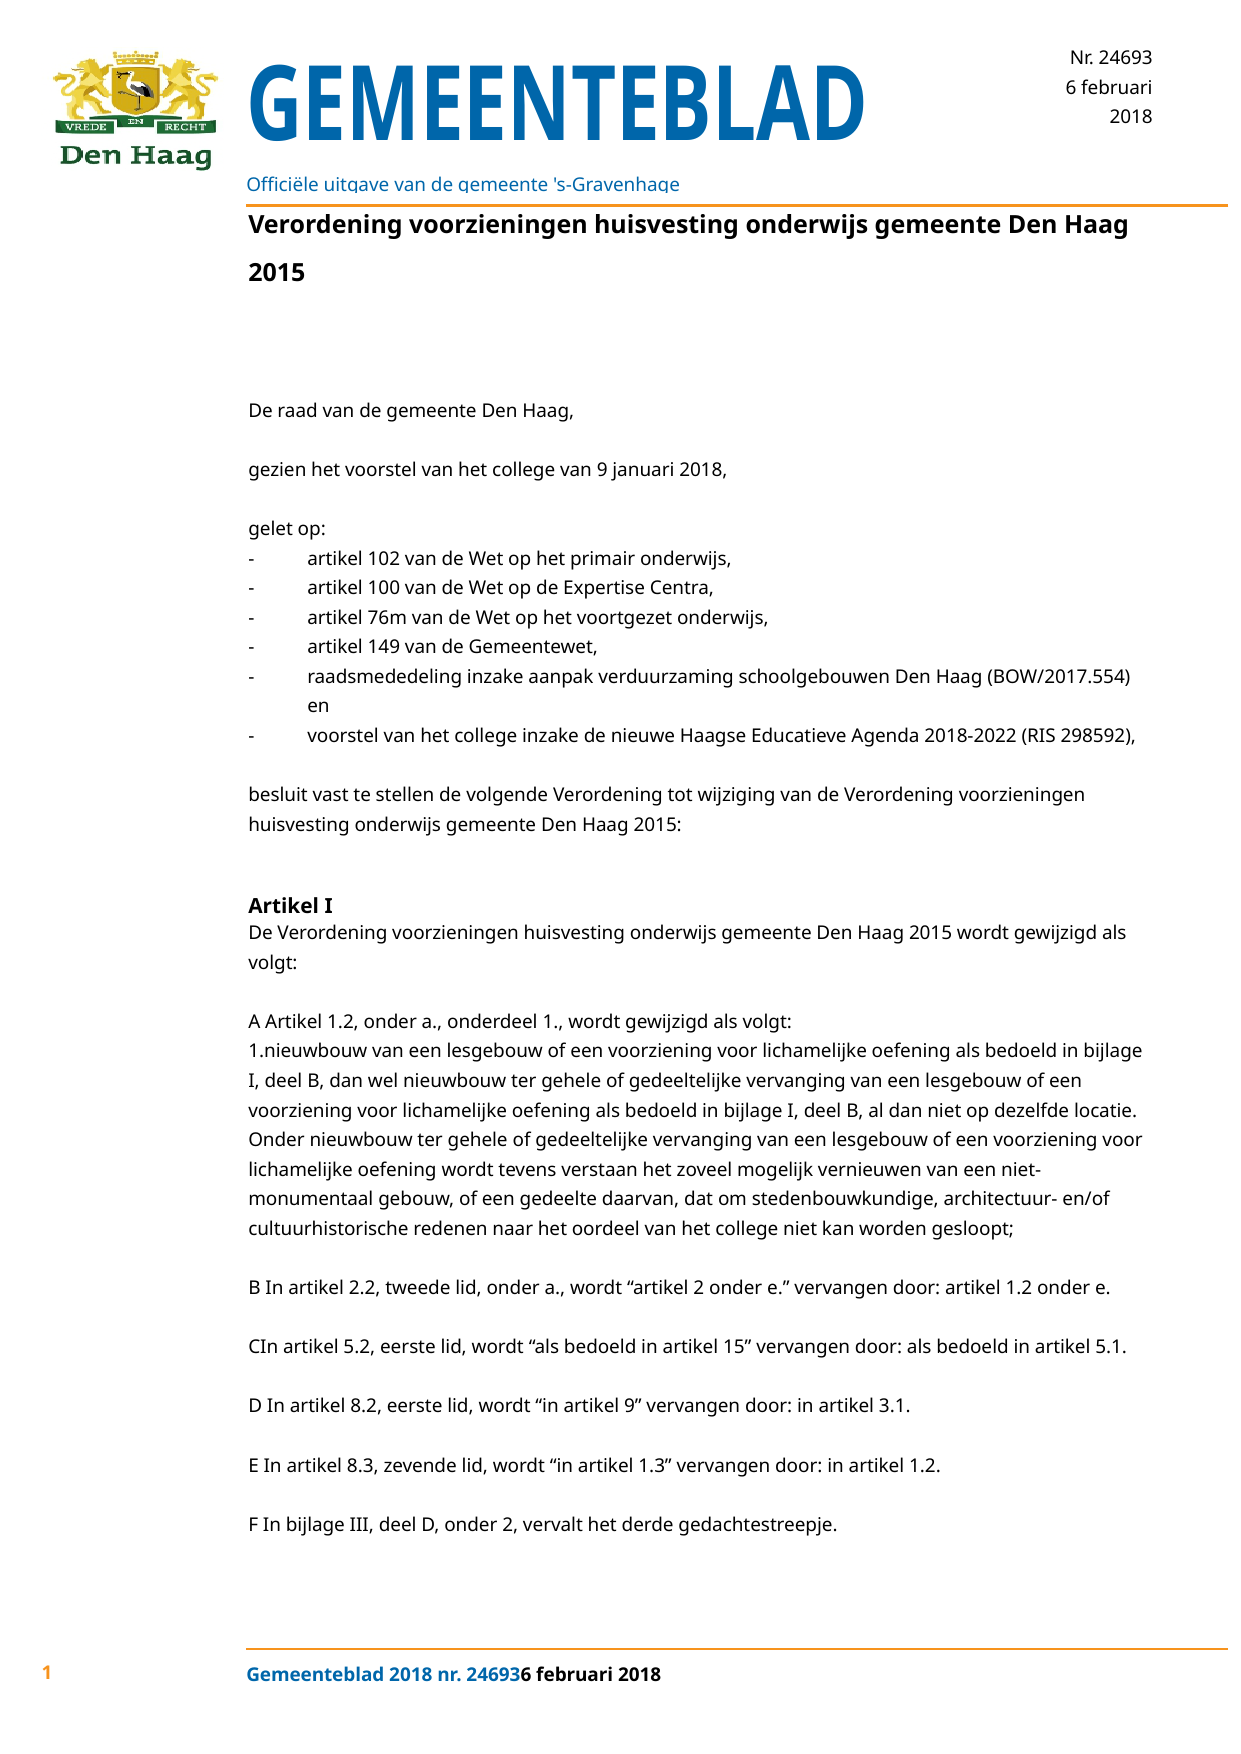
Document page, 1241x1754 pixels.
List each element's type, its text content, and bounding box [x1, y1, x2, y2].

text Verordening voorzieningen huisvesting onderwijs gemeente Den Haag 2015 [248, 207, 1152, 288]
list artikel 149 van de Gemeentewet, [248, 633, 1152, 659]
list voorstel van het college inzake de nieuwe Haagse Educatieve Agenda 2018-2022 (RIS 298592), [248, 722, 1152, 748]
text E In artikel 8.3, zevende lid, wordt “in artikel 1.3” vervangen door: in artikel 1.2. [248, 1452, 1152, 1478]
text D In artikel 8.2, eerste lid, wordt “in artikel 9” vervangen door: in artikel 3.1. [248, 1393, 1152, 1418]
text B In artikel 2.2, tweede lid, onder a., wordt “artikel 2 onder e.” vervangen door: artikel 1.2 onder e. [248, 1274, 1152, 1300]
text De Verordening voorzieningen huisvesting onderwijs gemeente Den Haag 2015 wordt gewijzigd als volgt: [248, 919, 1152, 975]
list raadsmededeling inzake aanpak verduurzaming schoolgebouwen Den Haag (BOW/2017.554) en [248, 663, 1152, 718]
text F In bijlage III, deel D, onder 2, vervalt het derde gedachtestreepje. [248, 1511, 1152, 1537]
text De raad van de gemeente Den Haag, [248, 397, 1152, 422]
list artikel 102 van de Wet op het primair onderwijs, [248, 545, 1152, 570]
text gezien het voorstel van het college van 9 januari 2018, [248, 456, 1152, 482]
list artikel 100 van de Wet op de Expertise Centra, [248, 574, 1152, 600]
text besluit vast te stellen de volgende Verordening tot wijziging van de Verordening voorzieningen huisvesting onderwijs gemeente Den Haag 2015: [248, 781, 1152, 837]
text A Artikel 1.2, onder a., onderdeel 1., wordt gewijzigd als volgt: [248, 1008, 1152, 1034]
list artikel 76m van de Wet op het voortgezet onderwijs, [248, 604, 1152, 629]
text CIn artikel 5.2, eerste lid, wordt “als bedoeld in artikel 15” vervangen door: als bedoeld in artikel 5.1. [248, 1333, 1152, 1359]
text Artikel I [248, 891, 1152, 919]
picture [41, 47, 231, 172]
text 1.nieuwbouw van een lesgebouw of een voorziening voor lichamelijke oefening als bedoeld in bijlage I, deel B, dan wel nieuwbouw ter gehele of gedeeltelijke vervanging van een lesgebouw of een voorziening voor lichamelijke oefening als bedoeld in bijlage I, deel B, al dan niet op dezelfde locatie. Onder nieuwbouw ter gehele of gedeeltelijke vervanging van een lesgebouw of een voorziening voor lichamelijke oefening wordt tevens verstaan het zoveel mogelijk vernieuwen van een niet-monumentaal gebouw, of een gedeelte daarvan, dat om stedenbouwkundige, architectuur- en/of cultuurhistorische redenen naar het oordeel van het college niet kan worden gesloopt; [248, 1038, 1152, 1241]
text gelet op: [248, 515, 1152, 541]
